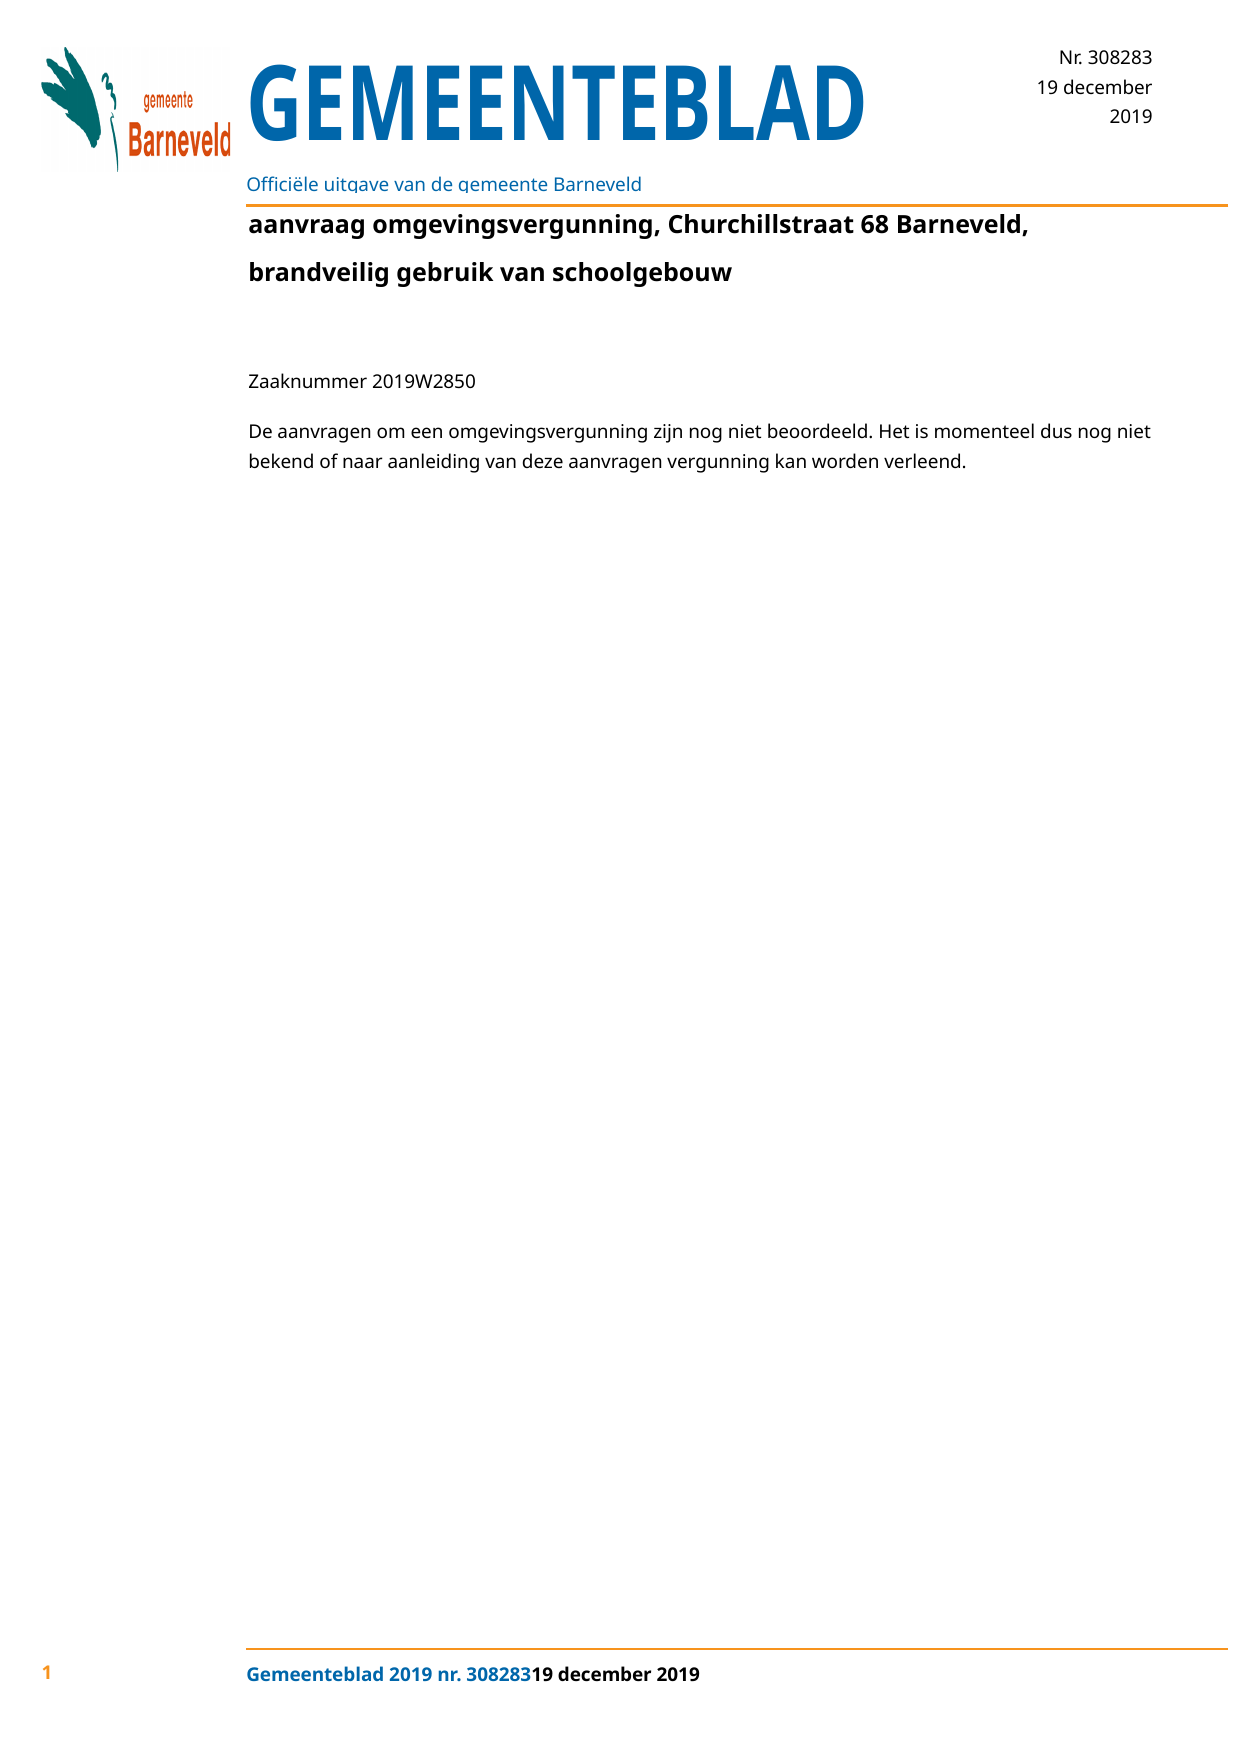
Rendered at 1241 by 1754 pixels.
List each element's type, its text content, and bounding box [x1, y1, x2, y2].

text Zaaknummer 2019W2850 [248, 368, 1152, 394]
picture [41, 47, 231, 172]
text aanvraag omgevingsvergunning, Churchillstraat 68 Barneveld, brandveilig gebruik van schoolgebouw [248, 207, 1152, 288]
text De aanvragen om een omgevingsvergunning zijn nog niet beoordeeld. Het is momenteel dus nog niet bekend of naar aanleiding van deze aanvragen vergunning kan worden verleend. [248, 419, 1152, 474]
